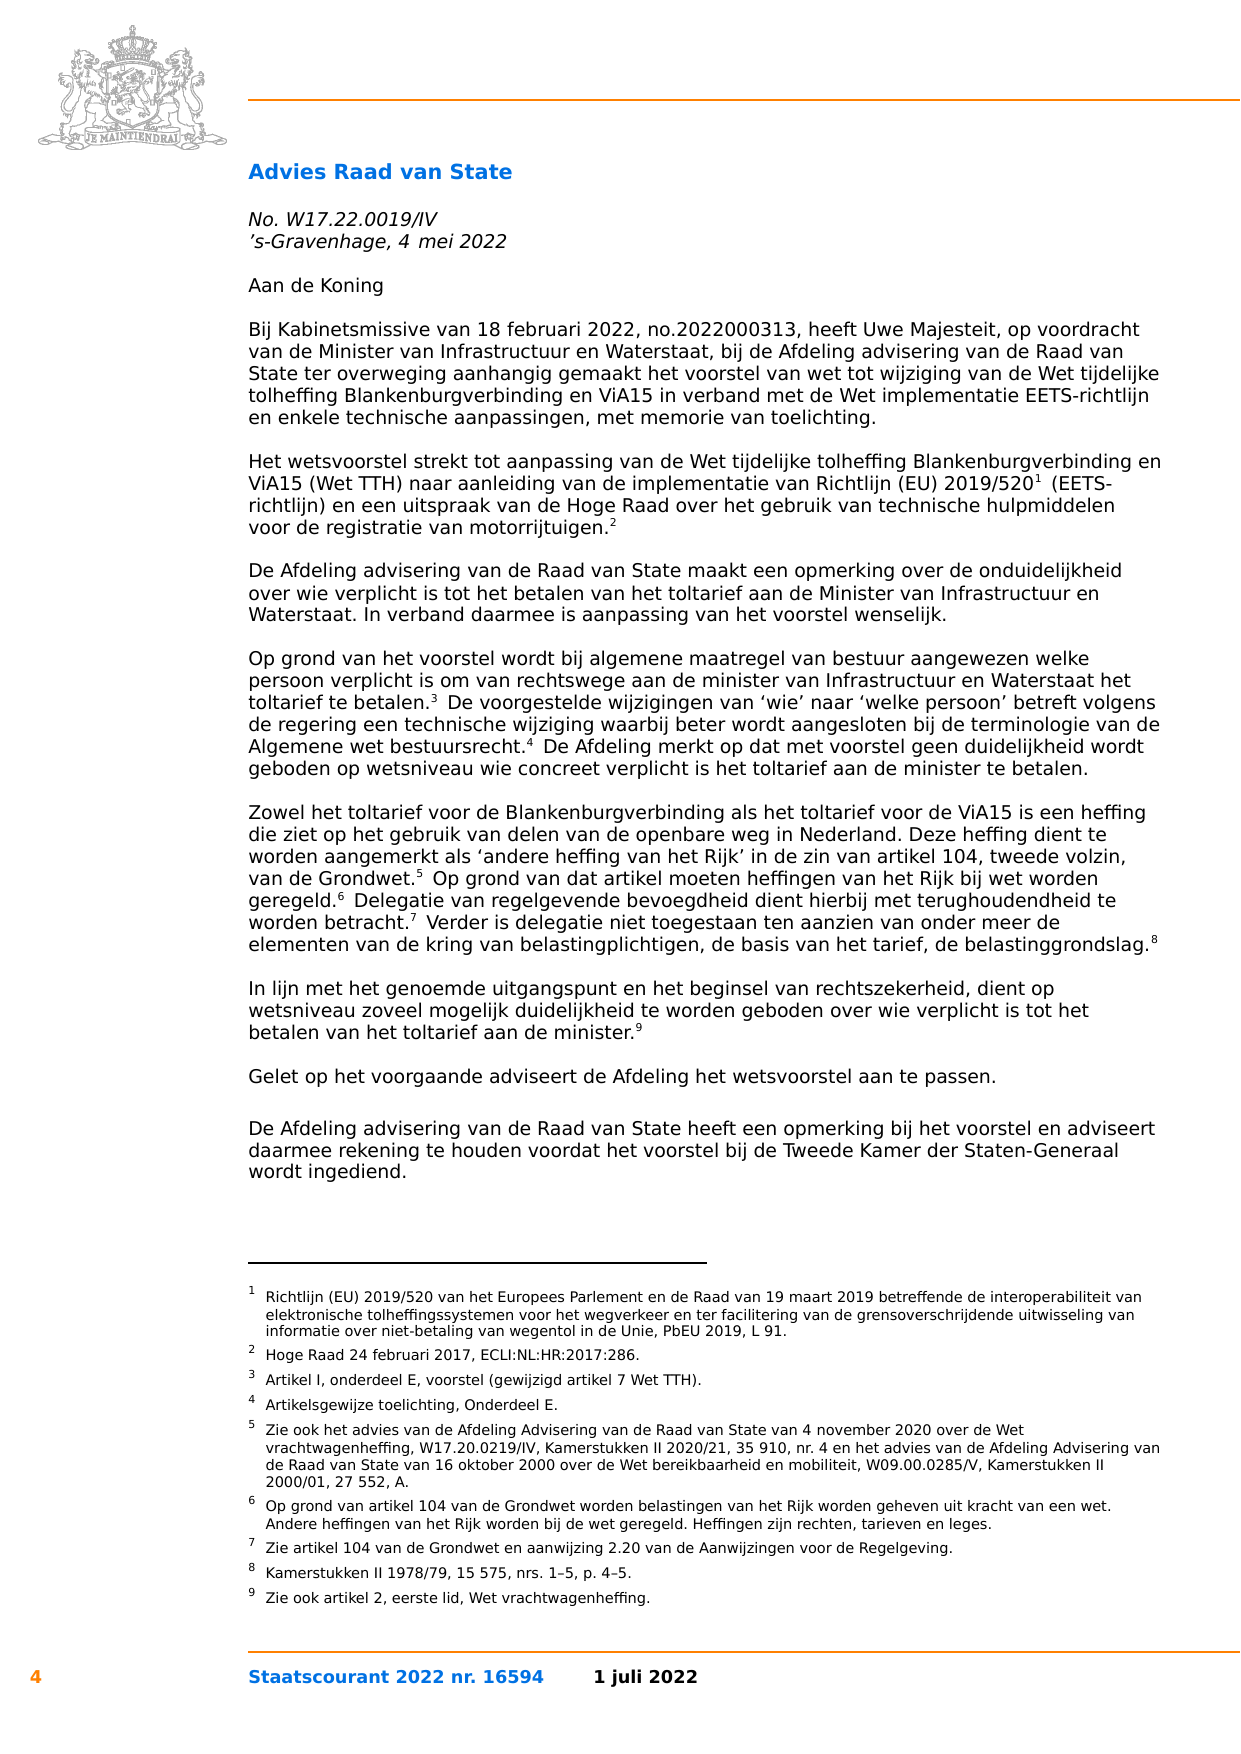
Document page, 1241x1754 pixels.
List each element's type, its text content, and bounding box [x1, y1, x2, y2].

text Kamerstukken II 1978/79, 15 575, nrs. 1–5, p. 4–5. [248, 1561, 1163, 1583]
text Op grond van het voorstel wordt bij algemene maatregel van bestuur aangewezen welke persoon verplicht is om van rechtswege aan de minister van Infrastructuur en Waterstaat het toltarief te betalen. De voorgestelde wijzigingen van ‘wie’ naar ‘welke persoon’ betreft volgens de regering een technische wijziging waarbij beter wordt aangesloten bij de terminologie van de Algemene wet bestuursrecht. De Afdeling merkt op dat met voorstel geen duidelijkheid wordt geboden op wetsniveau wie concreet verplicht is het toltarief aan de minister te betalen. [248, 648, 1163, 780]
subtitle Advies Raad van State [248, 160, 1163, 184]
text Aan de Koning [248, 275, 1163, 297]
text Gelet op het voorgaande adviseert de Afdeling het wetsvoorstel aan te passen. [248, 1066, 1163, 1087]
text Op grond van artikel 104 van de Grondwet worden belastingen van het Rijk worden geheven uit kracht van een wet. Andere heffingen van het Rijk worden bij de wet geregeld. Heffingen zijn rechten, tarieven en leges. [248, 1494, 1163, 1533]
text In lijn met het genoemde uitgangspunt en het beginsel van rechtszekerheid, dient op wetsniveau zoveel mogelijk duidelijkheid te worden geboden over wie verplicht is tot het betalen van het toltarief aan de minister. [248, 978, 1163, 1044]
text Zie ook het advies van de Afdeling Advisering van de Raad van State van 4 november 2020 over de Wet vrachtwagenheffing, W17.20.0219/IV, Kamerstukken II 2020/21, 35 910, nr. 4 en het advies van de Afdeling Advisering van de Raad van State van 16 oktober 2000 over de Wet bereikbaarheid en mobiliteit, W09.00.0285/V, Kamerstukken II 2000/01, 27 552, A. [248, 1418, 1163, 1491]
text Het wetsvoorstel strekt tot aanpassing van de Wet tijdelijke tolheffing Blankenburgverbinding en ViA15 (Wet TTH) naar aanleiding van de implementatie van Richtlijn (EU) 2019/520 (EETS-richtlijn) en een uitspraak van de Hoge Raad over het gebruik van technische hulpmiddelen voor de registratie van motorrijtuigen. [248, 451, 1163, 538]
text Artikelsgewijze toelichting, Onderdeel E. [248, 1393, 1163, 1415]
text Artikel I, onderdeel E, voorstel (gewijzigd artikel 7 Wet TTH). [248, 1368, 1163, 1390]
text No. W17.22.0019/IV [248, 209, 1163, 231]
text Bij Kabinetsmissive van 18 februari 2022, no.2022000313, heeft Uwe Majesteit, op voordracht van de Minister van Infrastructuur en Waterstaat, bij de Afdeling advisering van de Raad van State ter overweging aanhangig gemaakt het voorstel van wet tot wijziging van de Wet tijdelijke tolheffing Blankenburgverbinding en ViA15 in verband met de Wet implementatie EETS-richtlijn en enkele technische aanpassingen, met memorie van toelichting. [248, 319, 1163, 429]
text Richtlijn (EU) 2019/520 van het Europees Parlement en de Raad van 19 maart 2019 betreffende de interoperabiliteit van elektronische tolheffingssystemen voor het wegverkeer en ter facilitering van de grensoverschrijdende uitwisseling van informatie over niet-betaling van wegentol in de Unie, PbEU 2019, L 91. [248, 1284, 1163, 1340]
text De Afdeling advisering van de Raad van State heeft een opmerking bij het voorstel en adviseert daarmee rekening te houden voordat het voorstel bij de Tweede Kamer der Staten-Generaal wordt ingediend. [248, 1117, 1163, 1183]
text Hoge Raad 24 februari 2017, ECLI:NL:HR:2017:286. [248, 1343, 1163, 1365]
picture [38, 25, 227, 150]
text Zowel het toltarief voor de Blankenburgverbinding als het toltarief voor de ViA15 is een heffing die ziet op het gebruik van delen van de openbare weg in Nederland. Deze heffing dient te worden aangemerkt als ‘andere heffing van het Rijk’ in de zin van artikel 104, tweede volzin, van de Grondwet. Op grond van dat artikel moeten heffingen van het Rijk bij wet worden geregeld. Delegatie van regelgevende bevoegdheid dient hierbij met terughoudendheid te worden betracht. Verder is delegatie niet toegestaan ten aanzien van onder meer de elementen van de kring van belastingplichtigen, de basis van het tarief, de belastinggrondslag. [248, 802, 1163, 956]
text Zie ook artikel 2, eerste lid, Wet vrachtwagenheffing. [248, 1586, 1163, 1608]
text ’s-Gravenhage, 4 mei 2022 [248, 231, 1163, 253]
text De Afdeling advisering van de Raad van State maakt een opmerking over de onduidelijkheid over wie verplicht is tot het betalen van het toltarief aan de Minister van Infrastructuur en Waterstaat. In verband daarmee is aanpassing van het voorstel wenselijk. [248, 560, 1163, 626]
text Zie artikel 104 van de Grondwet en aanwijzing 2.20 van de Aanwijzingen voor de Regelgeving. [248, 1536, 1163, 1558]
